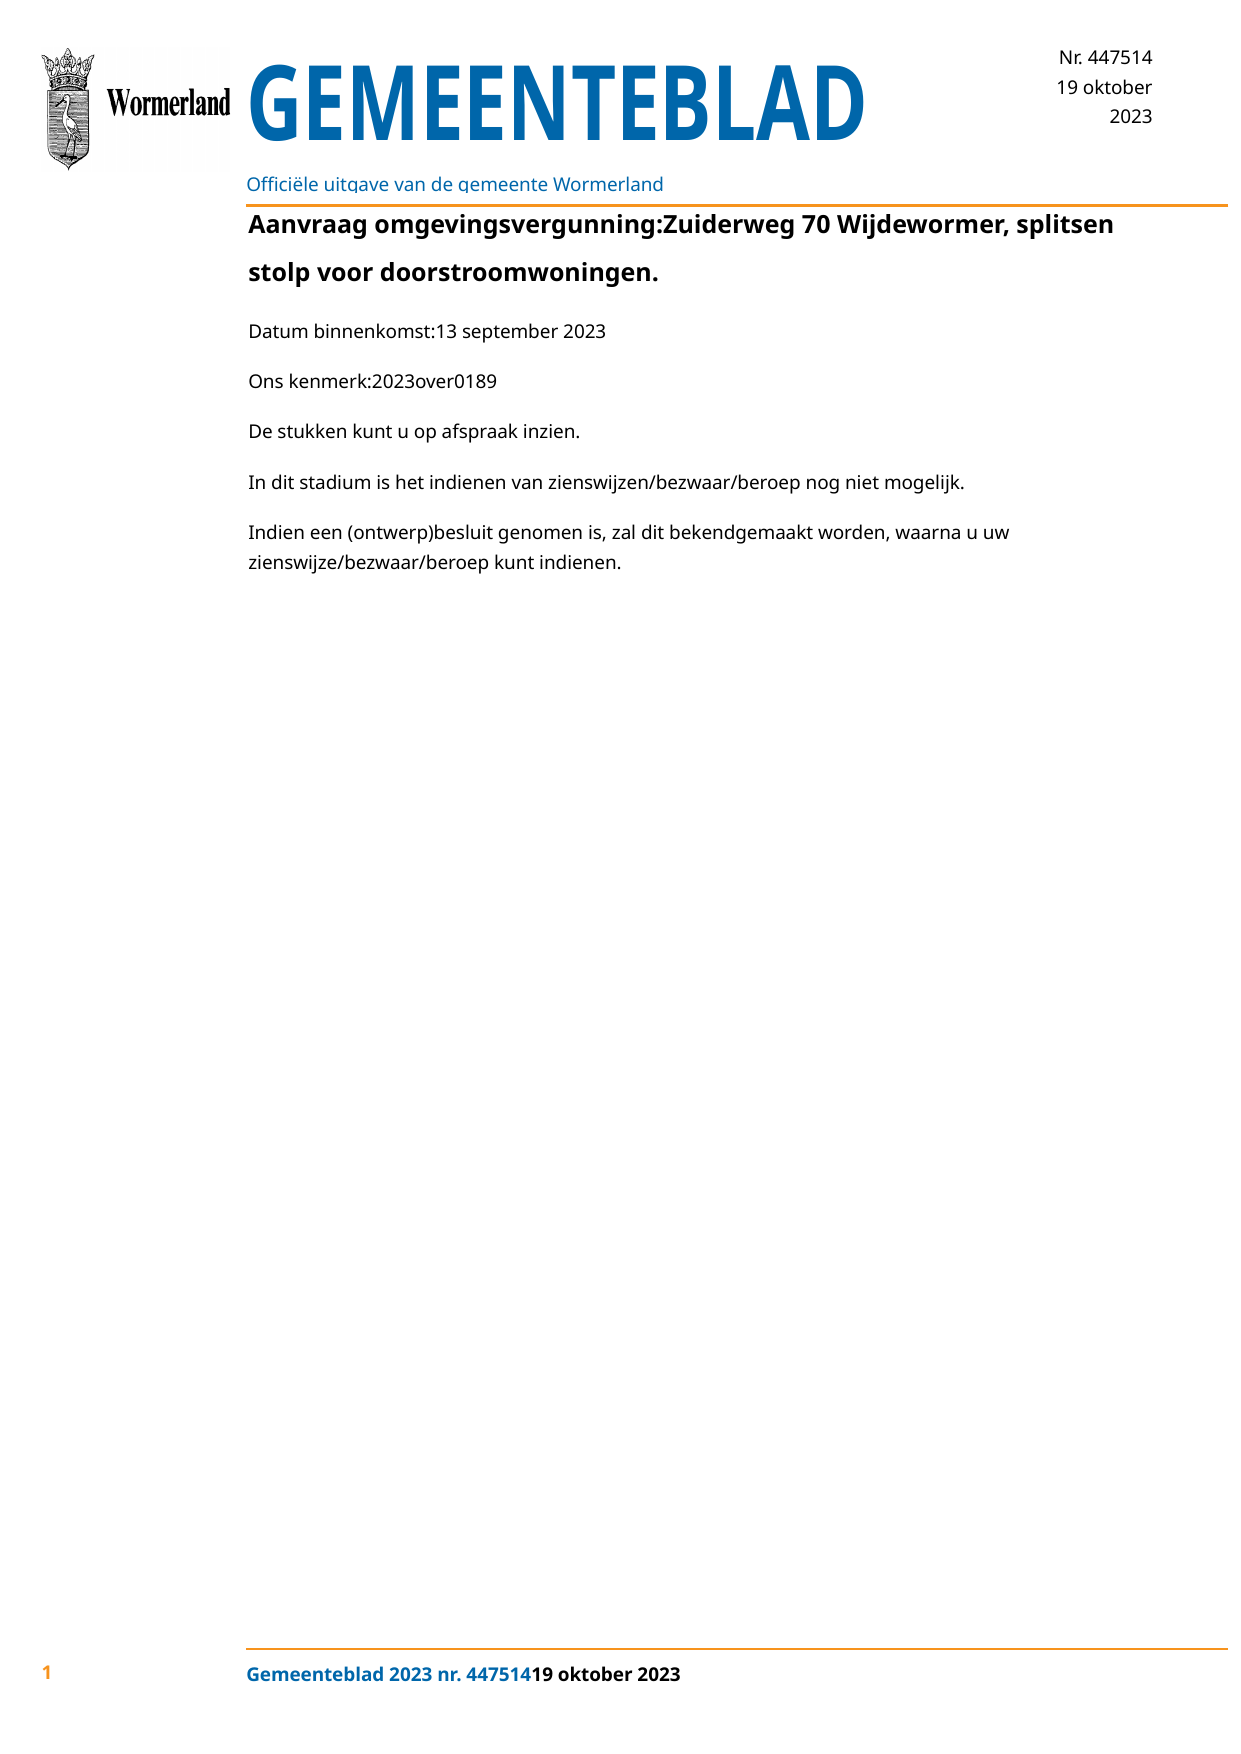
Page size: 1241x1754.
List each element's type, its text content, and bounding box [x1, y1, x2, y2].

text Aanvraag omgevingsvergunning:Zuiderweg 70 Wijdewormer, splitsen stolp voor doorstroomwoningen. [248, 207, 1152, 288]
text Datum binnenkomst:13 september 2023 [248, 318, 1152, 344]
text Ons kenmerk:2023over0189 [248, 368, 1152, 394]
text De stukken kunt u op afspraak inzien. [248, 419, 1152, 444]
picture [41, 47, 231, 172]
text In dit stadium is het indienen van zienswijzen/bezwaar/beroep nog niet mogelijk. [248, 469, 1152, 495]
text Indien een (ontwerp)besluit genomen is, zal dit bekendgemaakt worden, waarna u uw zienswijze/bezwaar/beroep kunt indienen. [248, 519, 1152, 575]
